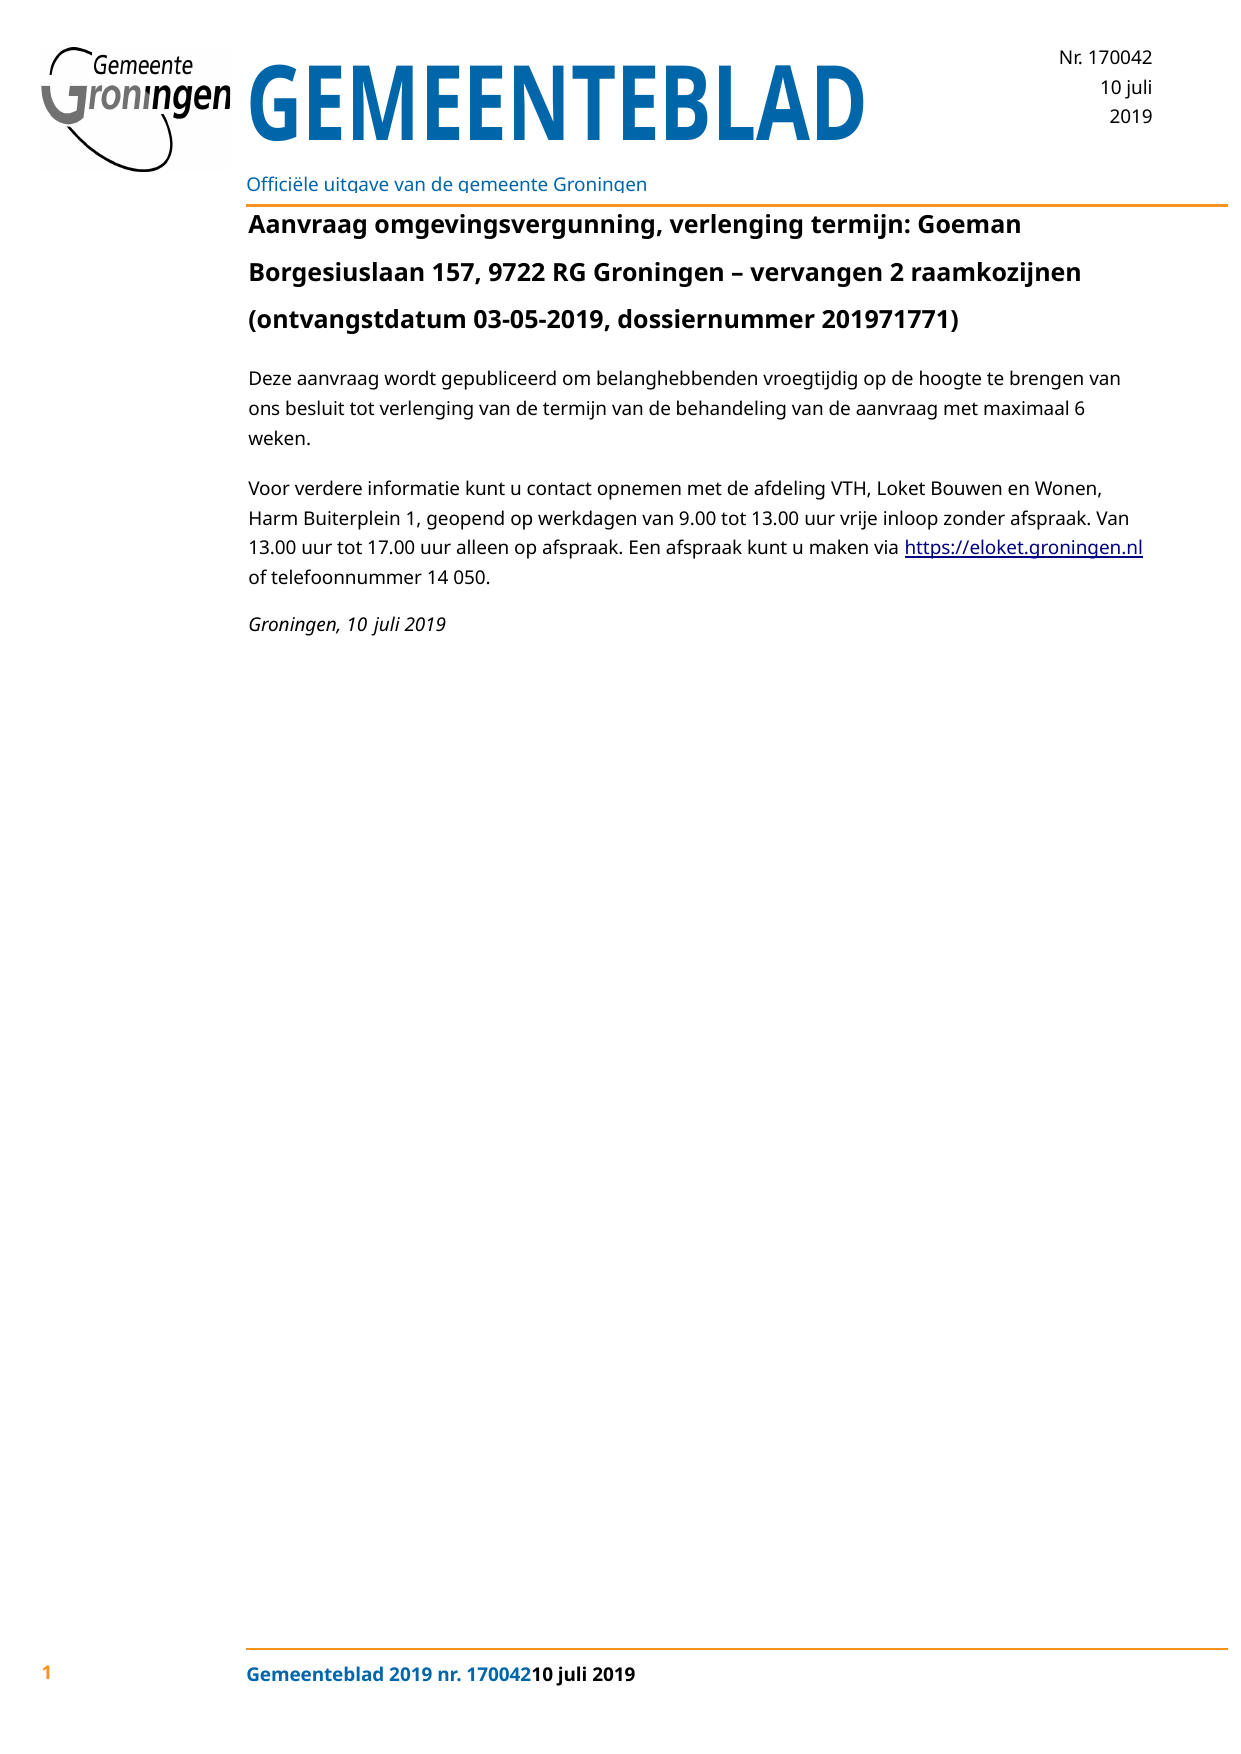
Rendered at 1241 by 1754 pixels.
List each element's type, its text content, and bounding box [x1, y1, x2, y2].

picture [41, 47, 231, 172]
text Voor verdere informatie kunt u contact opnemen met de afdeling VTH, Loket Bouwen en Wonen, Harm Buiterplein 1, geopend op werkdagen van 9.00 tot 13.00 uur vrije inloop zonder afspraak. Van 13.00 uur tot 17.00 uur alleen op afspraak. Een afspraak kunt u maken via https://eloket.groningen.nl of telefoonnummer 14 050. [248, 475, 1152, 589]
text Deze aanvraag wordt gepubliceerd om belanghebbenden vroegtijdig op de hoogte te brengen van ons besluit tot verlenging van de termijn van de behandeling van de aanvraag met maximaal 6 weken. [248, 366, 1152, 450]
text Groningen, 10 juli 2019 [248, 612, 1152, 637]
text Aanvraag omgevingsvergunning, verlenging termijn: Goeman Borgesiuslaan 157, 9722 RG Groningen – vervangen 2 raamkozijnen (ontvangstdatum 03-05-2019, dossiernummer 201971771) [248, 207, 1152, 336]
